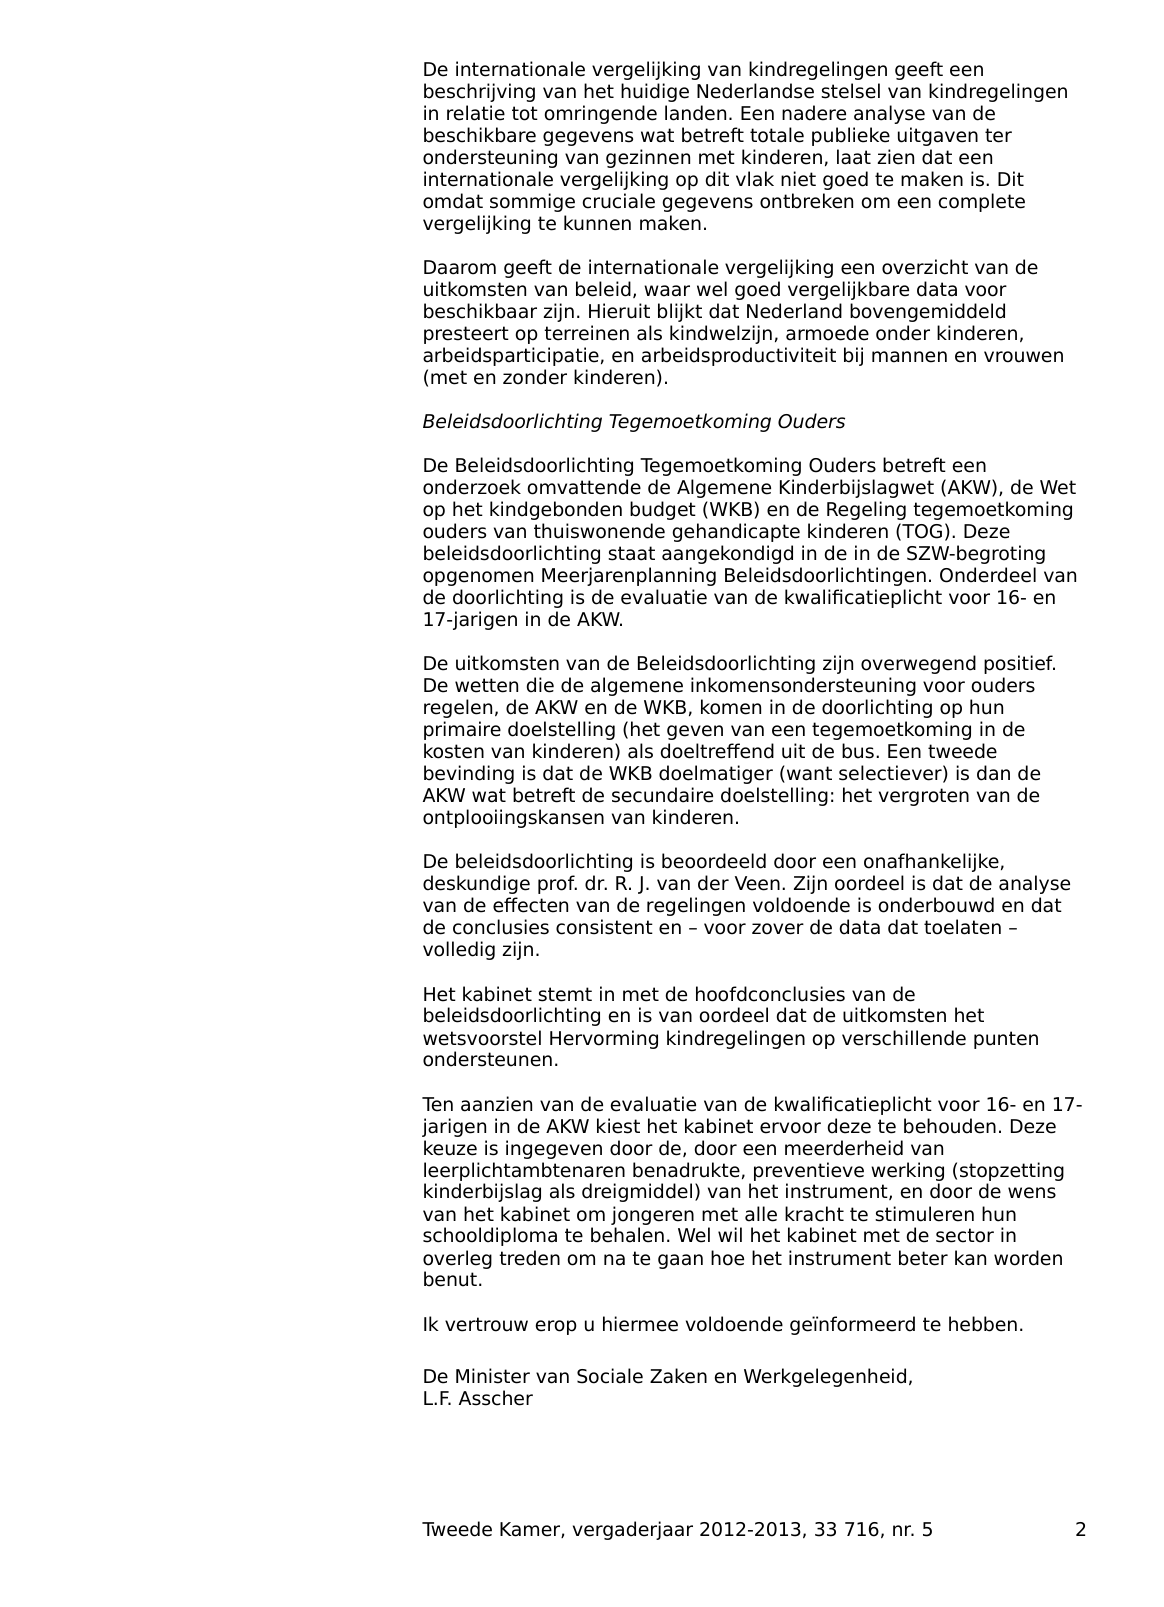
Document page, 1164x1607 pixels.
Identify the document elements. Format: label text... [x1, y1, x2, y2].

text Ten aanzien van de evaluatie van de kwalificatieplicht voor 16- en 17-jarigen in de AKW kiest het kabinet ervoor deze te behouden. Deze keuze is ingegeven door de, door een meerderheid van leerplichtambtenaren benadrukte, preventieve werking (stopzetting kinderbijslag als dreigmiddel) van het instrument, en door de wens van het kabinet om jongeren met alle kracht te stimuleren hun schooldiploma te behalen. Wel wil het kabinet met de sector in overleg treden om na te gaan hoe het instrument beter kan worden benut. [422, 1093, 1087, 1291]
text Daarom geeft de internationale vergelijking een overzicht van de uitkomsten van beleid, waar wel goed vergelijkbare data voor beschikbaar zijn. Hieruit blijkt dat Nederland bovengemiddeld presteert op terreinen als kindwelzijn, armoede onder kinderen, arbeidsparticipatie, en arbeidsproductiviteit bij mannen en vrouwen (met en zonder kinderen). [422, 257, 1087, 389]
text De Beleidsdoorlichting Tegemoetkoming Ouders betreft een onderzoek omvattende de Algemene Kinderbijslagwet (AKW), de Wet op het kindgebonden budget (WKB) en de Regeling tegemoetkoming ouders van thuiswonende gehandicapte kinderen (TOG). Deze beleidsdoorlichting staat aangekondigd in de in de SZW-begroting opgenomen Meerjarenplanning Beleidsdoorlichtingen. Onderdeel van de doorlichting is de evaluatie van de kwalificatieplicht voor 16- en 17-jarigen in de AKW. [422, 455, 1087, 631]
text De internationale vergelijking van kindregelingen geeft een beschrijving van het huidige Nederlandse stelsel van kindregelingen in relatie tot omringende landen. Een nadere analyse van de beschikbare gegevens wat betreft totale publieke uitgaven ter ondersteuning van gezinnen met kinderen, laat zien dat een internationale vergelijking op dit vlak niet goed te maken is. Dit omdat sommige cruciale gegevens ontbreken om een complete vergelijking te kunnen maken. [422, 59, 1087, 235]
text Het kabinet stemt in met de hoofdconclusies van de beleidsdoorlichting en is van oordeel dat de uitkomsten het wetsvoorstel Hervorming kindregelingen op verschillende punten ondersteunen. [422, 983, 1087, 1071]
text De Minister van Sociale Zaken en Werkgelegenheid, L.F. Asscher [422, 1366, 1087, 1409]
text De uitkomsten van de Beleidsdoorlichting zijn overwegend positief. De wetten die de algemene inkomensondersteuning voor ouders regelen, de AKW en de WKB, komen in de doorlichting op hun primaire doelstelling (het geven van een tegemoetkoming in de kosten van kinderen) als doeltreffend uit de bus. Een tweede bevinding is dat de WKB doelmatiger (want selectiever) is dan de AKW wat betreft de secundaire doelstelling: het vergroten van de ontplooiingskansen van kinderen. [422, 653, 1087, 829]
text De beleidsdoorlichting is beoordeeld door een onafhankelijke, deskundige prof. dr. R. J. van der Veen. Zijn oordeel is dat de analyse van de effecten van de regelingen voldoende is onderbouwd en dat de conclusies consistent en – voor zover de data dat toelaten – volledig zijn. [422, 851, 1087, 961]
subtitle Beleidsdoorlichting Tegemoetkoming Ouders [422, 411, 1087, 433]
text Ik vertrouw erop u hiermee voldoende geïnformeerd te hebben. [422, 1313, 1087, 1336]
